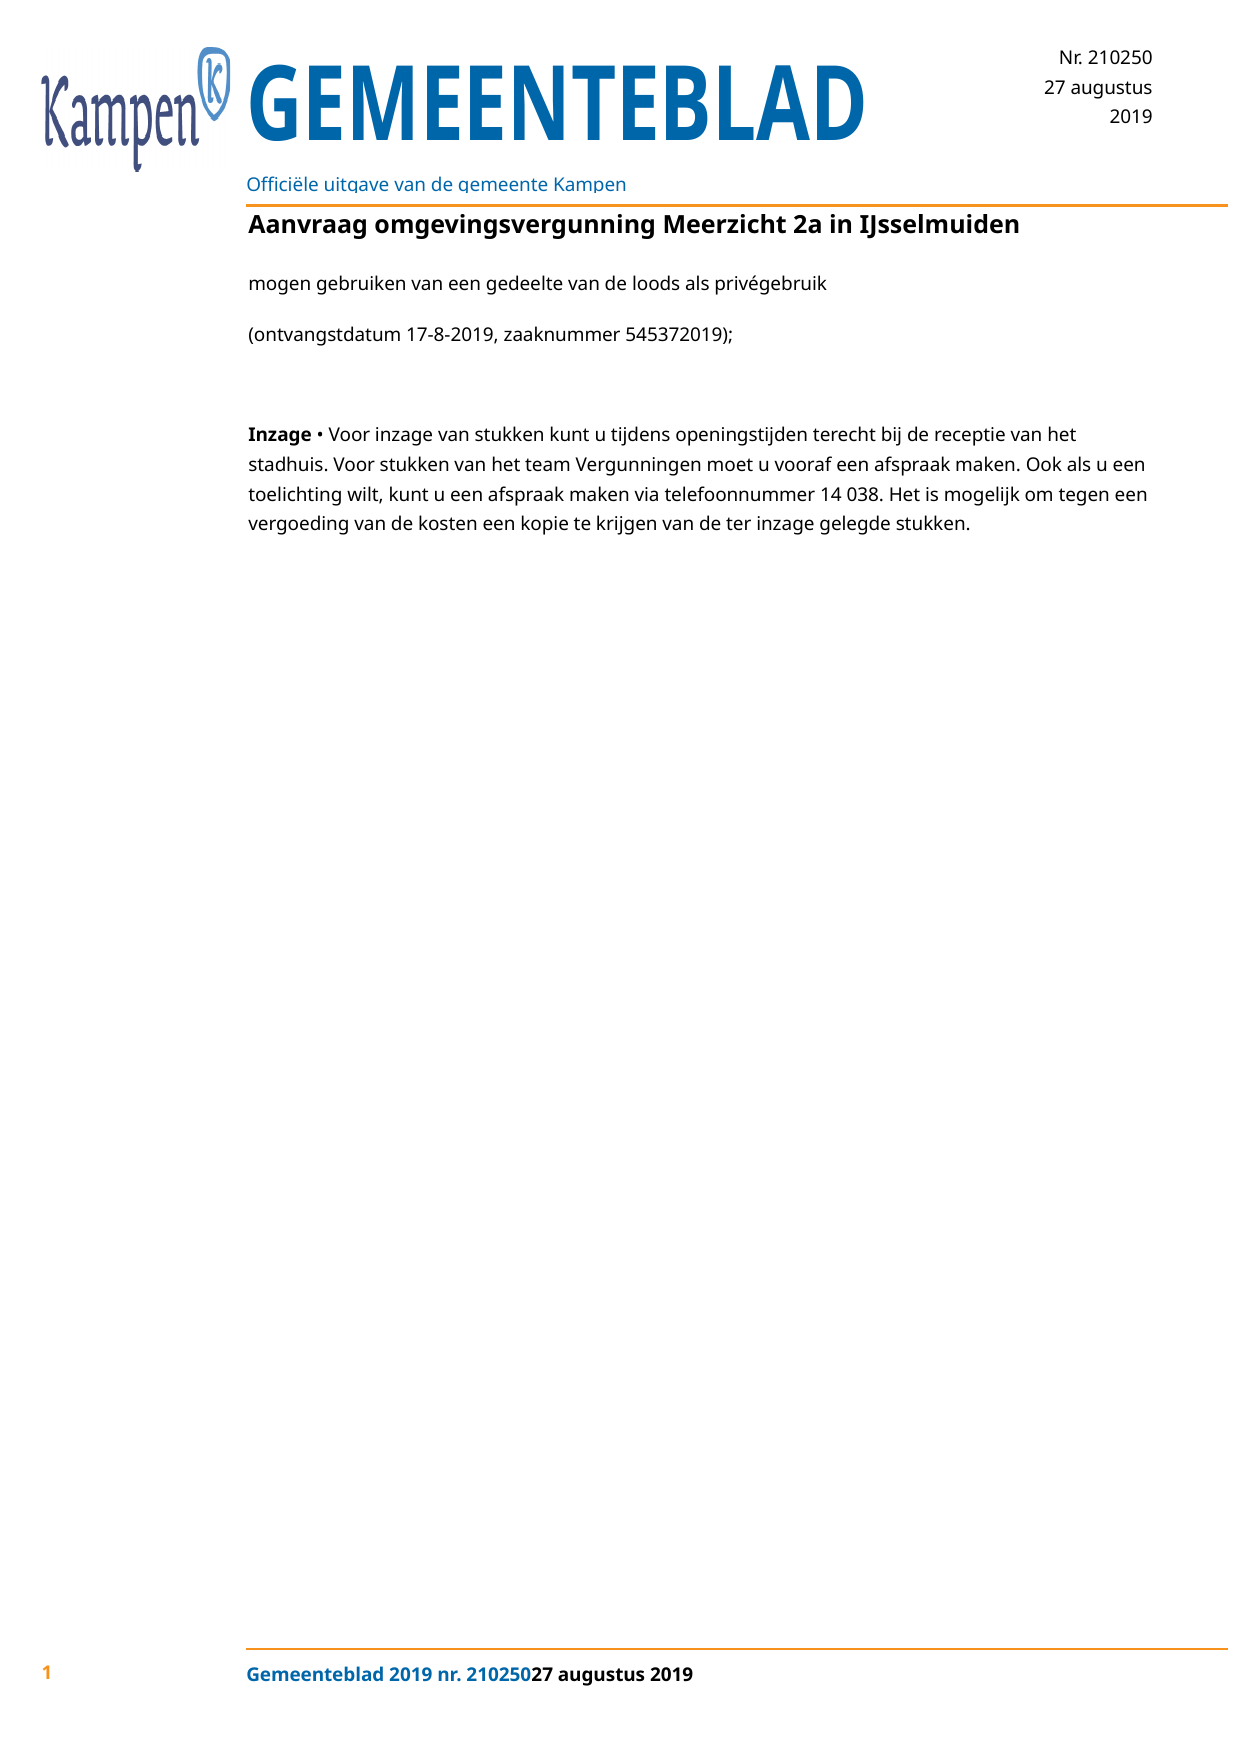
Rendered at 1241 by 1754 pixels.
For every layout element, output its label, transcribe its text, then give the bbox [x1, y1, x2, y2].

text Inzage • Voor inzage van stukken kunt u tijdens openingstijden terecht bij de receptie van het stadhuis. Voor stukken van het team Vergunningen moet u vooraf een afspraak maken. Ook als u een toelichting wilt, kunt u een afspraak maken via telefoonnummer 14 038. Het is mogelijk om tegen een vergoeding van de kosten een kopie te krijgen van de ter inzage gelegde stukken. [248, 422, 1152, 536]
text mogen gebruiken van een gedeelte van de loods als privégebruik [248, 270, 1152, 296]
text (ontvangstdatum 17-8-2019, zaaknummer 545372019); [248, 321, 1152, 346]
text Aanvraag omgevingsvergunning Meerzicht 2a in IJsselmuiden [248, 207, 1152, 241]
picture [41, 47, 231, 172]
